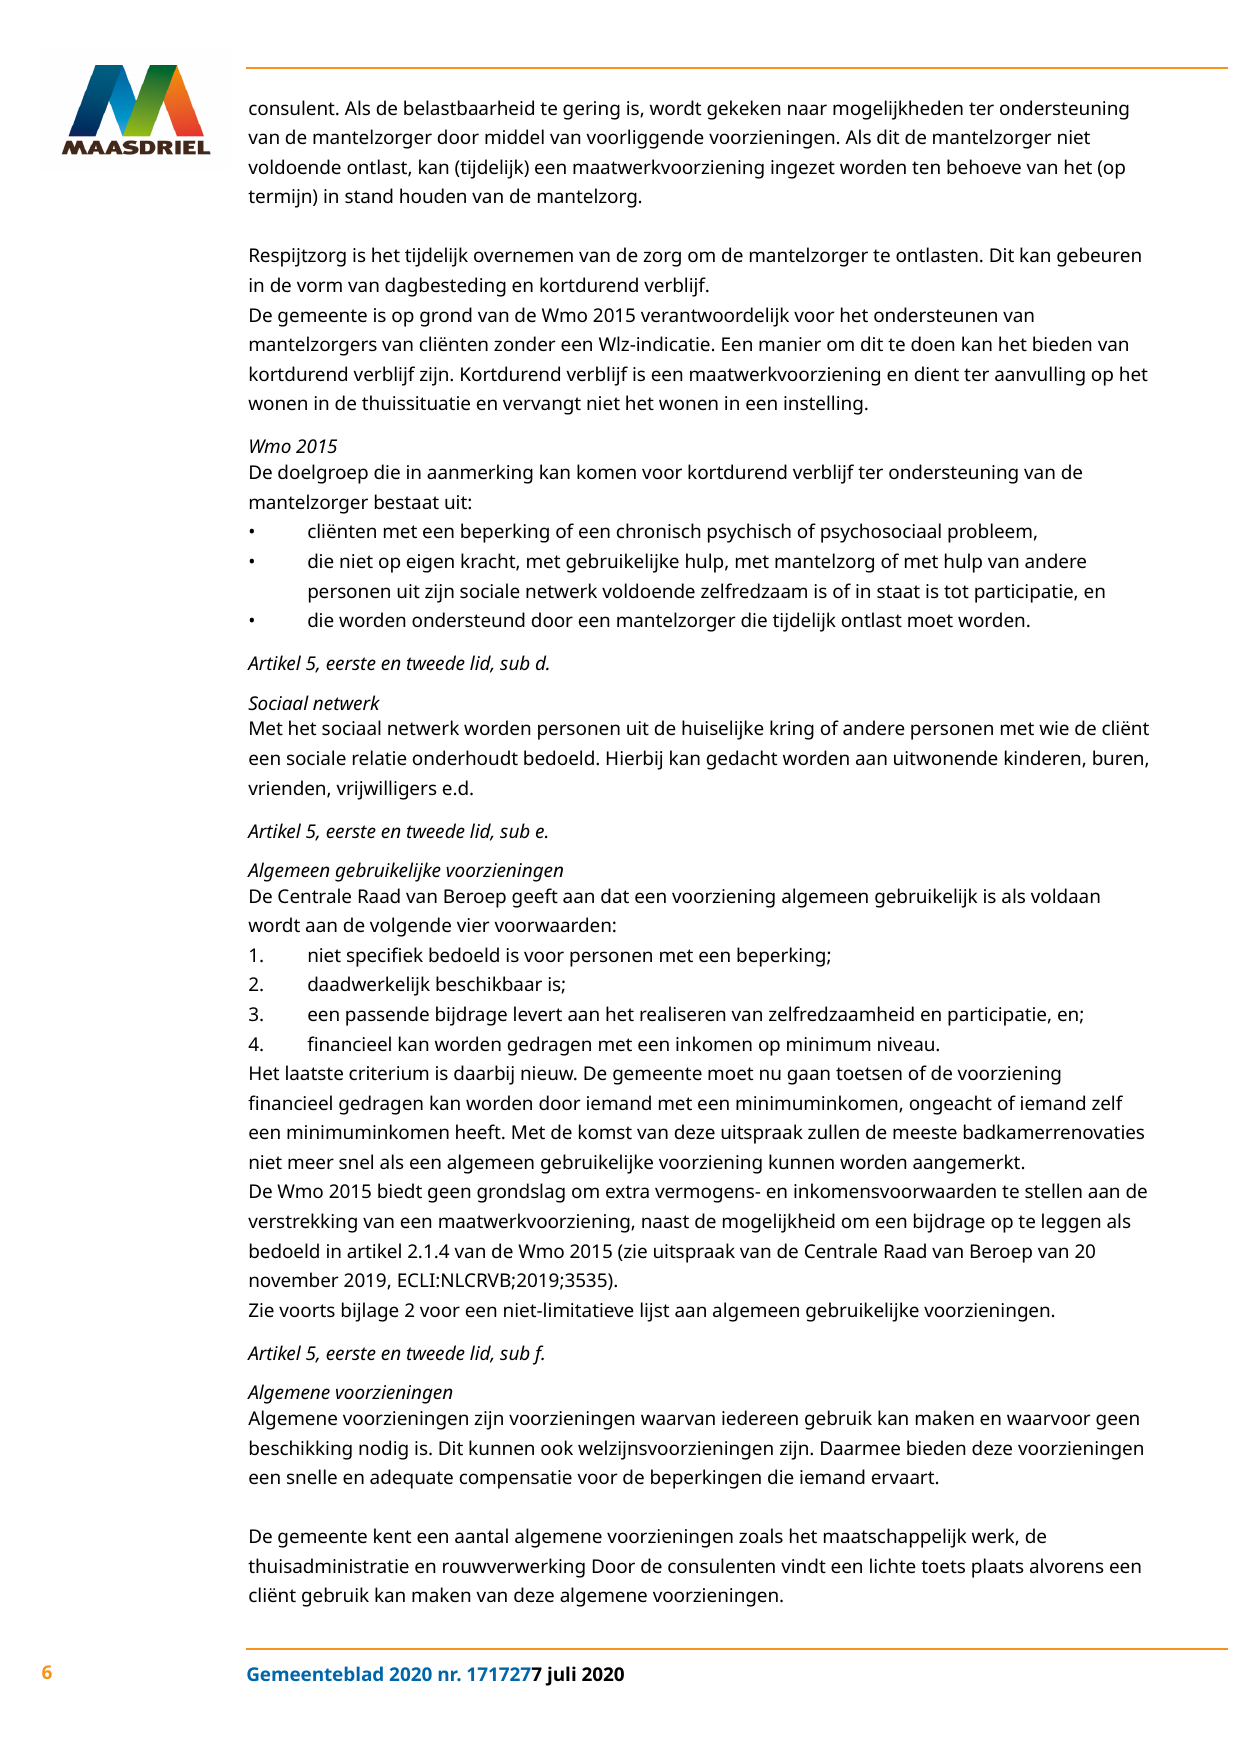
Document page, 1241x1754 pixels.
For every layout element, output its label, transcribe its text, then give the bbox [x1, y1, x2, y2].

text Artikel 5, eerste en tweede lid, sub f. [248, 1340, 1152, 1366]
text Algemeen gebruikelijke voorzieningen [248, 857, 1152, 883]
text De Wmo 2015 biedt geen grondslag om extra vermogens- en inkomensvoorwaarden te stellen aan de verstrekking van een maatwerkvoorziening, naast de mogelijkheid om een bijdrage op te leggen als bedoeld in artikel 2.1.4 van de Wmo 2015 (zie uitspraak van de Centrale Raad van Beroep van 20 november 2019, ECLI:NLCRVB;2019;3535). [248, 1179, 1152, 1293]
text Artikel 5, eerste en tweede lid, sub e. [248, 818, 1152, 843]
text Wmo 2015 [248, 434, 1152, 459]
list die niet op eigen kracht, met gebruikelijke hulp, met mantelzorg of met hulp van andere personen uit zijn sociale netwerk voldoende zelfredzaam is of in staat is tot participatie, en [248, 548, 1152, 603]
list cliënten met een beperking of een chronisch psychisch of psychosociaal probleem, [248, 519, 1152, 544]
text De gemeente is op grond van de Wmo 2015 verantwoordelijk voor het ondersteunen van mantelzorgers van cliënten zonder een Wlz-indicatie. Een manier om dit te doen kan het bieden van kortdurend verblijf zijn. Kortdurend verblijf is een maatwerkvoorziening en dient ter aanvulling op het wonen in de thuissituatie en vervangt niet het wonen in een instelling. [248, 302, 1152, 416]
text consulent. Als de belastbaarheid te gering is, wordt gekeken naar mogelijkheden ter ondersteuning van de mantelzorger door middel van voorliggende voorzieningen. Als dit de mantelzorger niet voldoende ontlast, kan (tijdelijk) een maatwerkvoorziening ingezet worden ten behoeve van het (op termijn) in stand houden van de mantelzorg. [248, 95, 1152, 209]
list die worden ondersteund door een mantelzorger die tijdelijk ontlast moet worden. [248, 607, 1152, 633]
picture [41, 47, 231, 172]
text Algemene voorzieningen zijn voorzieningen waarvan iedereen gebruik kan maken en waarvoor geen beschikking nodig is. Dit kunnen ook welzijnsvoorzieningen zijn. Daarmee bieden deze voorzieningen een snelle en adequate compensatie voor de beperkingen die iemand ervaart. [248, 1405, 1152, 1490]
text Respijtzorg is het tijdelijk overnemen van de zorg om de mantelzorger te ontlasten. Dit kan gebeuren in de vorm van dagbesteding en kortdurend verblijf. [248, 243, 1152, 298]
text Zie voorts bijlage 2 voor een niet-limitatieve lijst aan algemeen gebruikelijke voorzieningen. [248, 1297, 1152, 1323]
list daadwerkelijk beschikbaar is; [248, 972, 1152, 997]
text De gemeente kent een aantal algemene voorzieningen zoals het maatschappelijk werk, de thuisadministratie en rouwverwerking Door de consulenten vindt een lichte toets plaats alvorens een cliënt gebruik kan maken van deze algemene voorzieningen. [248, 1523, 1152, 1608]
text Het laatste criterium is daarbij nieuw. De gemeente moet nu gaan toetsen of de voorziening financieel gedragen kan worden door iemand met een minimuminkomen, ongeacht of iemand zelf een minimuminkomen heeft. Met de komst van deze uitspraak zullen de meeste badkamerrenovaties niet meer snel als een algemeen gebruikelijke voorziening kunnen worden aangemerkt. [248, 1060, 1152, 1175]
list niet specifiek bedoeld is voor personen met een beperking; [248, 942, 1152, 968]
text Sociaal netwerk [248, 690, 1152, 716]
text De doelgroep die in aanmerking kan komen voor kortdurend verblijf ter ondersteuning van de mantelzorger bestaat uit: [248, 459, 1152, 515]
list financieel kan worden gedragen met een inkomen op minimum niveau. [248, 1031, 1152, 1056]
text Met het sociaal netwerk worden personen uit de huiselijke kring of andere personen met wie de cliënt een sociale relatie onderhoudt bedoeld. Hierbij kan gedacht worden aan uitwonende kinderen, buren, vrienden, vrijwilligers e.d. [248, 716, 1152, 800]
text Algemene voorzieningen [248, 1379, 1152, 1405]
list een passende bijdrage levert aan het realiseren van zelfredzaamheid en participatie, en; [248, 1001, 1152, 1027]
text Artikel 5, eerste en tweede lid, sub d. [248, 651, 1152, 676]
text De Centrale Raad van Beroep geeft aan dat een voorziening algemeen gebruikelijk is als voldaan wordt aan de volgende vier voorwaarden: [248, 883, 1152, 938]
